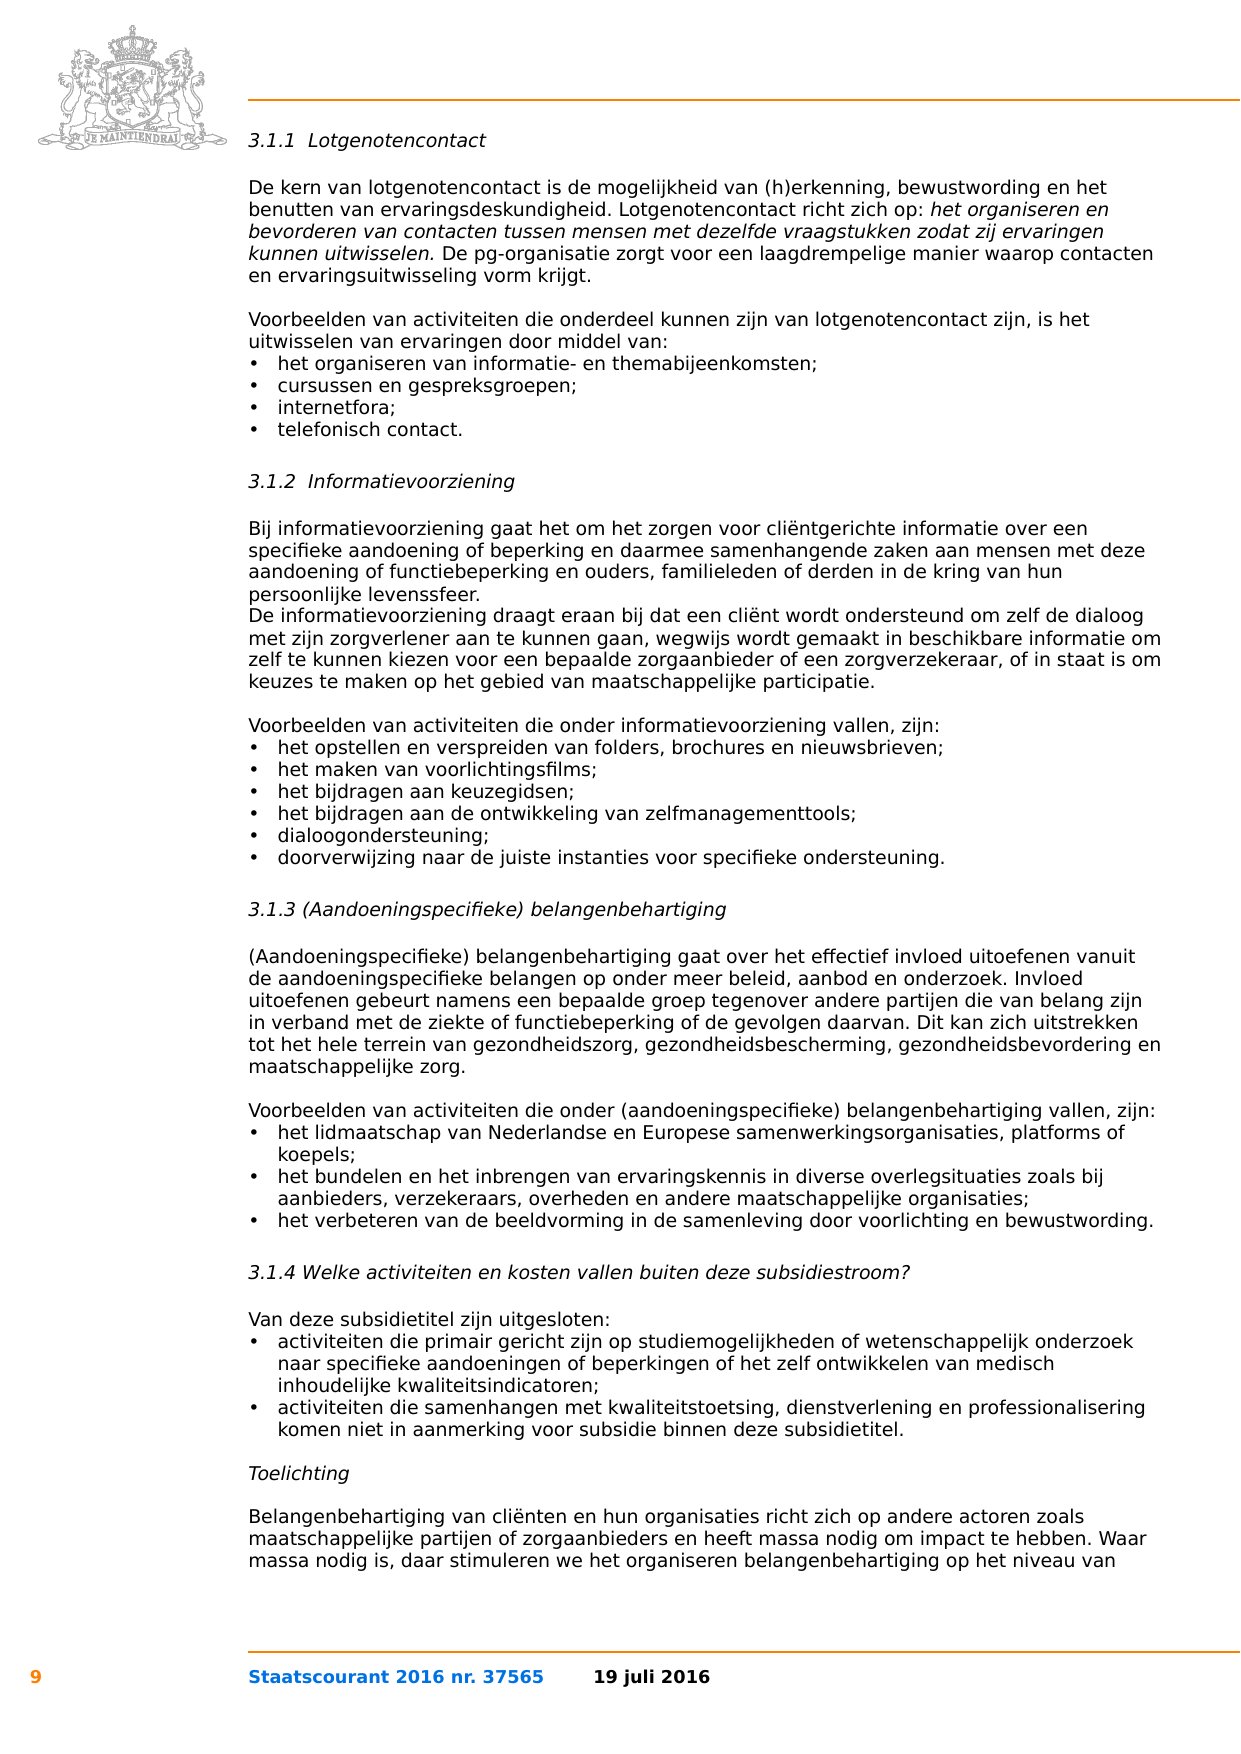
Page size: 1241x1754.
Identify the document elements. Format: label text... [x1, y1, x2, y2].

text Voorbeelden van activiteiten die onderdeel kunnen zijn van lotgenotencontact zijn, is het uitwisselen van ervaringen door middel van: [248, 309, 1163, 353]
text Van deze subsidietitel zijn uitgesloten: [248, 1309, 1163, 1331]
text • internetfora; [248, 397, 1163, 418]
text • doorverwijzing naar de juiste instanties voor specifieke ondersteuning. [248, 847, 1163, 869]
text • telefonisch contact. [248, 418, 1163, 441]
subtitle 3.1.3 (Aandoeningspecifieke) belangenbehartiging [248, 899, 1163, 921]
text • activiteiten die samenhangen met kwaliteitstoetsing, dienstverlening en professionalisering komen niet in aanmerking voor subsidie binnen deze subsidietitel. [248, 1397, 1163, 1441]
text Voorbeelden van activiteiten die onder (aandoeningspecifieke) belangenbehartiging vallen, zijn: [248, 1100, 1163, 1122]
text • cursussen en gespreksgroepen; [248, 374, 1163, 397]
text (Aandoeningspecifieke) belangenbehartiging gaat over het effectief invloed uitoefenen vanuit de aandoeningspecifieke belangen op onder meer beleid, aanbod en onderzoek. Invloed uitoefenen gebeurt namens een bepaalde groep tegenover andere partijen die van belang zijn in verband met de ziekte of functiebeperking of de gevolgen daarvan. Dit kan zich uitstrekken tot het hele terrein van gezondheidszorg, gezondheidsbescherming, gezondheidsbevordering en maatschappelijke zorg. [248, 946, 1163, 1078]
text • het organiseren van informatie- en themabijeenkomsten; [248, 353, 1163, 374]
subtitle Toelichting [248, 1462, 1163, 1484]
text • dialoogondersteuning; [248, 825, 1163, 847]
text • het bundelen en het inbrengen van ervaringskennis in diverse overlegsituaties zoals bij aanbieders, verzekeraars, overheden en andere maatschappelijke organisaties; [248, 1166, 1163, 1210]
text • het opstellen en verspreiden van folders, brochures en nieuwsbrieven; [248, 737, 1163, 759]
text • het bijdragen aan de ontwikkeling van zelfmanagementtools; [248, 803, 1163, 825]
text • het verbeteren van de beeldvorming in de samenleving door voorlichting en bewustwording. [248, 1210, 1163, 1232]
text • het lidmaatschap van Nederlandse en Europese samenwerkingsorganisaties, platforms of koepels; [248, 1122, 1163, 1166]
subtitle 3.1.1 Lotgenotencontact [248, 130, 1163, 152]
text Voorbeelden van activiteiten die onder informatievoorziening vallen, zijn: [248, 715, 1163, 737]
text • activiteiten die primair gericht zijn op studiemogelijkheden of wetenschappelijk onderzoek naar specifieke aandoeningen of beperkingen of het zelf ontwikkelen van medisch inhoudelijke kwaliteitsindicatoren; [248, 1331, 1163, 1397]
subtitle 3.1.2 Informatievoorziening [248, 471, 1163, 492]
text Bij informatievoorziening gaat het om het zorgen voor cliëntgerichte informatie over een specifieke aandoening of beperking en daarmee samenhangende zaken aan mensen met deze aandoening of functiebeperking en ouders, familieleden of derden in de kring van hun persoonlijke levenssfeer. [248, 517, 1163, 605]
picture [38, 25, 227, 150]
text • het maken van voorlichtingsfilms; [248, 759, 1163, 781]
text • het bijdragen aan keuzegidsen; [248, 781, 1163, 803]
text De kern van lotgenotencontact is de mogelijkheid van (h)erkenning, bewustwording en het benutten van ervaringsdeskundigheid. Lotgenotencontact richt zich op: het organiseren en bevorderen van contacten tussen mensen met dezelfde vraagstukken zodat zij ervaringen kunnen uitwisselen. De pg-organisatie zorgt voor een laagdrempelige manier waarop contacten en ervaringsuitwisseling vorm krijgt. [248, 177, 1163, 287]
text De informatievoorziening draagt eraan bij dat een cliënt wordt ondersteund om zelf de dialoog met zijn zorgverlener aan te kunnen gaan, wegwijs wordt gemaakt in beschikbare informatie om zelf te kunnen kiezen voor een bepaalde zorgaanbieder of een zorgverzekeraar, of in staat is om keuzes te maken op het gebied van maatschappelijke participatie. [248, 605, 1163, 693]
text Belangenbehartiging van cliënten en hun organisaties richt zich op andere actoren zoals maatschappelijke partijen of zorgaanbieders en heeft massa nodig om impact te hebben. Waar massa nodig is, daar stimuleren we het organiseren belangenbehartiging op het niveau van [248, 1506, 1163, 1572]
subtitle 3.1.4 Welke activiteiten en kosten vallen buiten deze subsidiestroom? [248, 1262, 1163, 1284]
